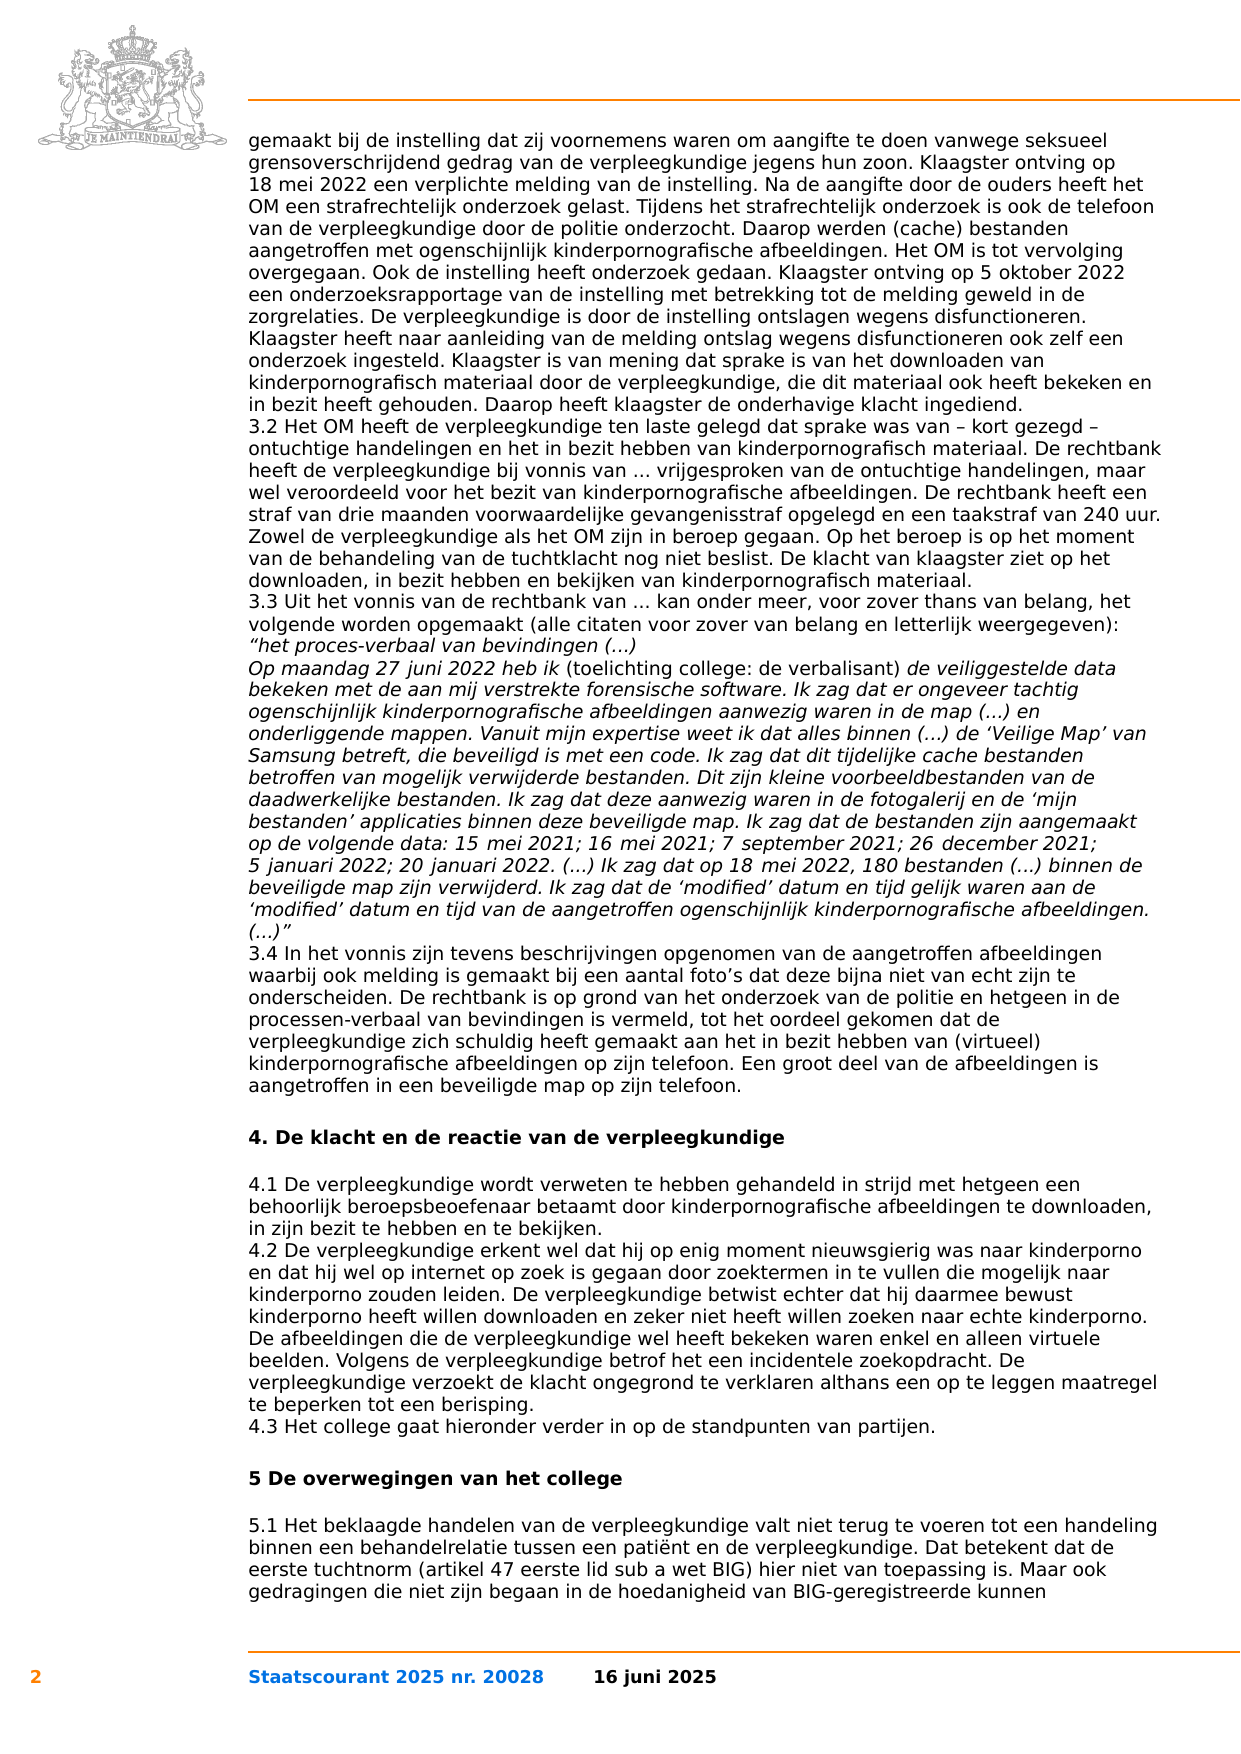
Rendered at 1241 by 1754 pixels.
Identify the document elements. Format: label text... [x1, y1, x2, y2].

text 5.1 Het beklaagde handelen van de verpleegkundige valt niet terug te voeren tot een handeling binnen een behandelrelatie tussen een patiënt en de verpleegkundige. Dat betekent dat de eerste tuchtnorm (artikel 47 eerste lid sub a wet BIG) hier niet van toepassing is. Maar ook gedragingen die niet zijn begaan in de hoedanigheid van BIG-geregistreerde kunnen [248, 1515, 1163, 1603]
text “het proces-verbaal van bevindingen (...) [248, 635, 1163, 657]
text 4.2 De verpleegkundige erkent wel dat hij op enig moment nieuwsgierig was naar kinderporno en dat hij wel op internet op zoek is gegaan door zoektermen in te vullen die mogelijk naar kinderporno zouden leiden. De verpleegkundige betwist echter dat hij daarmee bewust kinderporno heeft willen downloaden en zeker niet heeft willen zoeken naar echte kinderporno. De afbeeldingen die de verpleegkundige wel heeft bekeken waren enkel en alleen virtuele beelden. Volgens de verpleegkundige betrof het een incidentele zoekopdracht. De verpleegkundige verzoekt de klacht ongegrond te verklaren althans een op te leggen maatregel te beperken tot een berisping. [248, 1240, 1163, 1416]
text 4.1 De verpleegkundige wordt verweten te hebben gehandeld in strijd met hetgeen een behoorlijk beroepsbeoefenaar betaamt door kinderpornografische afbeeldingen te downloaden, in zijn bezit te hebben en te bekijken. [248, 1174, 1163, 1240]
text 3.2 Het OM heeft de verpleegkundige ten laste gelegd dat sprake was van – kort gezegd – ontuchtige handelingen en het in bezit hebben van kinderpornografisch materiaal. De rechtbank heeft de verpleegkundige bij vonnis van ... vrijgesproken van de ontuchtige handelingen, maar wel veroordeeld voor het bezit van kinderpornografische afbeeldingen. De rechtbank heeft een straf van drie maanden voorwaardelijke gevangenisstraf opgelegd en een taakstraf van 240 uur. Zowel de verpleegkundige als het OM zijn in beroep gegaan. Op het beroep is op het moment van de behandeling van de tuchtklacht nog niet beslist. De klacht van klaagster ziet op het downloaden, in bezit hebben en bekijken van kinderpornografisch materiaal. [248, 416, 1163, 591]
subtitle 5 De overwegingen van het college [248, 1468, 1163, 1490]
text 4.3 Het college gaat hieronder verder in op de standpunten van partijen. [248, 1416, 1163, 1438]
subtitle 4. De klacht en de reactie van de verpleegkundige [248, 1127, 1163, 1149]
text 3.4 In het vonnis zijn tevens beschrijvingen opgenomen van de aangetroffen afbeeldingen waarbij ook melding is gemaakt bij een aantal foto’s dat deze bijna niet van echt zijn te onderscheiden. De rechtbank is op grond van het onderzoek van de politie en hetgeen in de processen-verbaal van bevindingen is vermeld, tot het oordeel gekomen dat de verpleegkundige zich schuldig heeft gemaakt aan het in bezit hebben van (virtueel) kinderpornografische afbeeldingen op zijn telefoon. Een groot deel van de afbeeldingen is aangetroffen in een beveiligde map op zijn telefoon. [248, 943, 1163, 1097]
text Op maandag 27 juni 2022 heb ik (toelichting college: de verbalisant) de veiliggestelde data bekeken met de aan mij verstrekte forensische software. Ik zag dat er ongeveer tachtig ogenschijnlijk kinderpornografische afbeeldingen aanwezig waren in de map (...) en onderliggende mappen. Vanuit mijn expertise weet ik dat alles binnen (...) de ‘Veilige Map’ van Samsung betreft, die beveiligd is met een code. Ik zag dat dit tijdelijke cache bestanden betroffen van mogelijk verwijderde bestanden. Dit zijn kleine voorbeeldbestanden van de daadwerkelijke bestanden. Ik zag dat deze aanwezig waren in de fotogalerij en de ‘mijn bestanden’ applicaties binnen deze beveiligde map. Ik zag dat de bestanden zijn aangemaakt op de volgende data: 15 mei 2021; 16 mei 2021; 7 september 2021; 26 december 2021; 5 januari 2022; 20 januari 2022. (...) Ik zag dat op 18 mei 2022, 180 bestanden (...) binnen de beveiligde map zijn verwijderd. Ik zag dat de ‘modified’ datum en tijd gelijk waren aan de ‘modified’ datum en tijd van de aangetroffen ogenschijnlijk kinderpornografische afbeeldingen. (...)” [248, 657, 1163, 943]
text gemaakt bij de instelling dat zij voornemens waren om aangifte te doen vanwege seksueel grensoverschrijdend gedrag van de verpleegkundige jegens hun zoon. Klaagster ontving op 18 mei 2022 een verplichte melding van de instelling. Na de aangifte door de ouders heeft het OM een strafrechtelijk onderzoek gelast. Tijdens het strafrechtelijk onderzoek is ook de telefoon van de verpleegkundige door de politie onderzocht. Daarop werden (cache) bestanden aangetroffen met ogenschijnlijk kinderpornografische afbeeldingen. Het OM is tot vervolging overgegaan. Ook de instelling heeft onderzoek gedaan. Klaagster ontving op 5 oktober 2022 een onderzoeksrapportage van de instelling met betrekking tot de melding geweld in de zorgrelaties. De verpleegkundige is door de instelling ontslagen wegens disfunctioneren. Klaagster heeft naar aanleiding van de melding ontslag wegens disfunctioneren ook zelf een onderzoek ingesteld. Klaagster is van mening dat sprake is van het downloaden van kinderpornografisch materiaal door de verpleegkundige, die dit materiaal ook heeft bekeken en in bezit heeft gehouden. Daarop heeft klaagster de onderhavige klacht ingediend. [248, 130, 1163, 416]
text 3.3 Uit het vonnis van de rechtbank van ... kan onder meer, voor zover thans van belang, het volgende worden opgemaakt (alle citaten voor zover van belang en letterlijk weergegeven): [248, 591, 1163, 635]
picture [38, 25, 227, 150]
